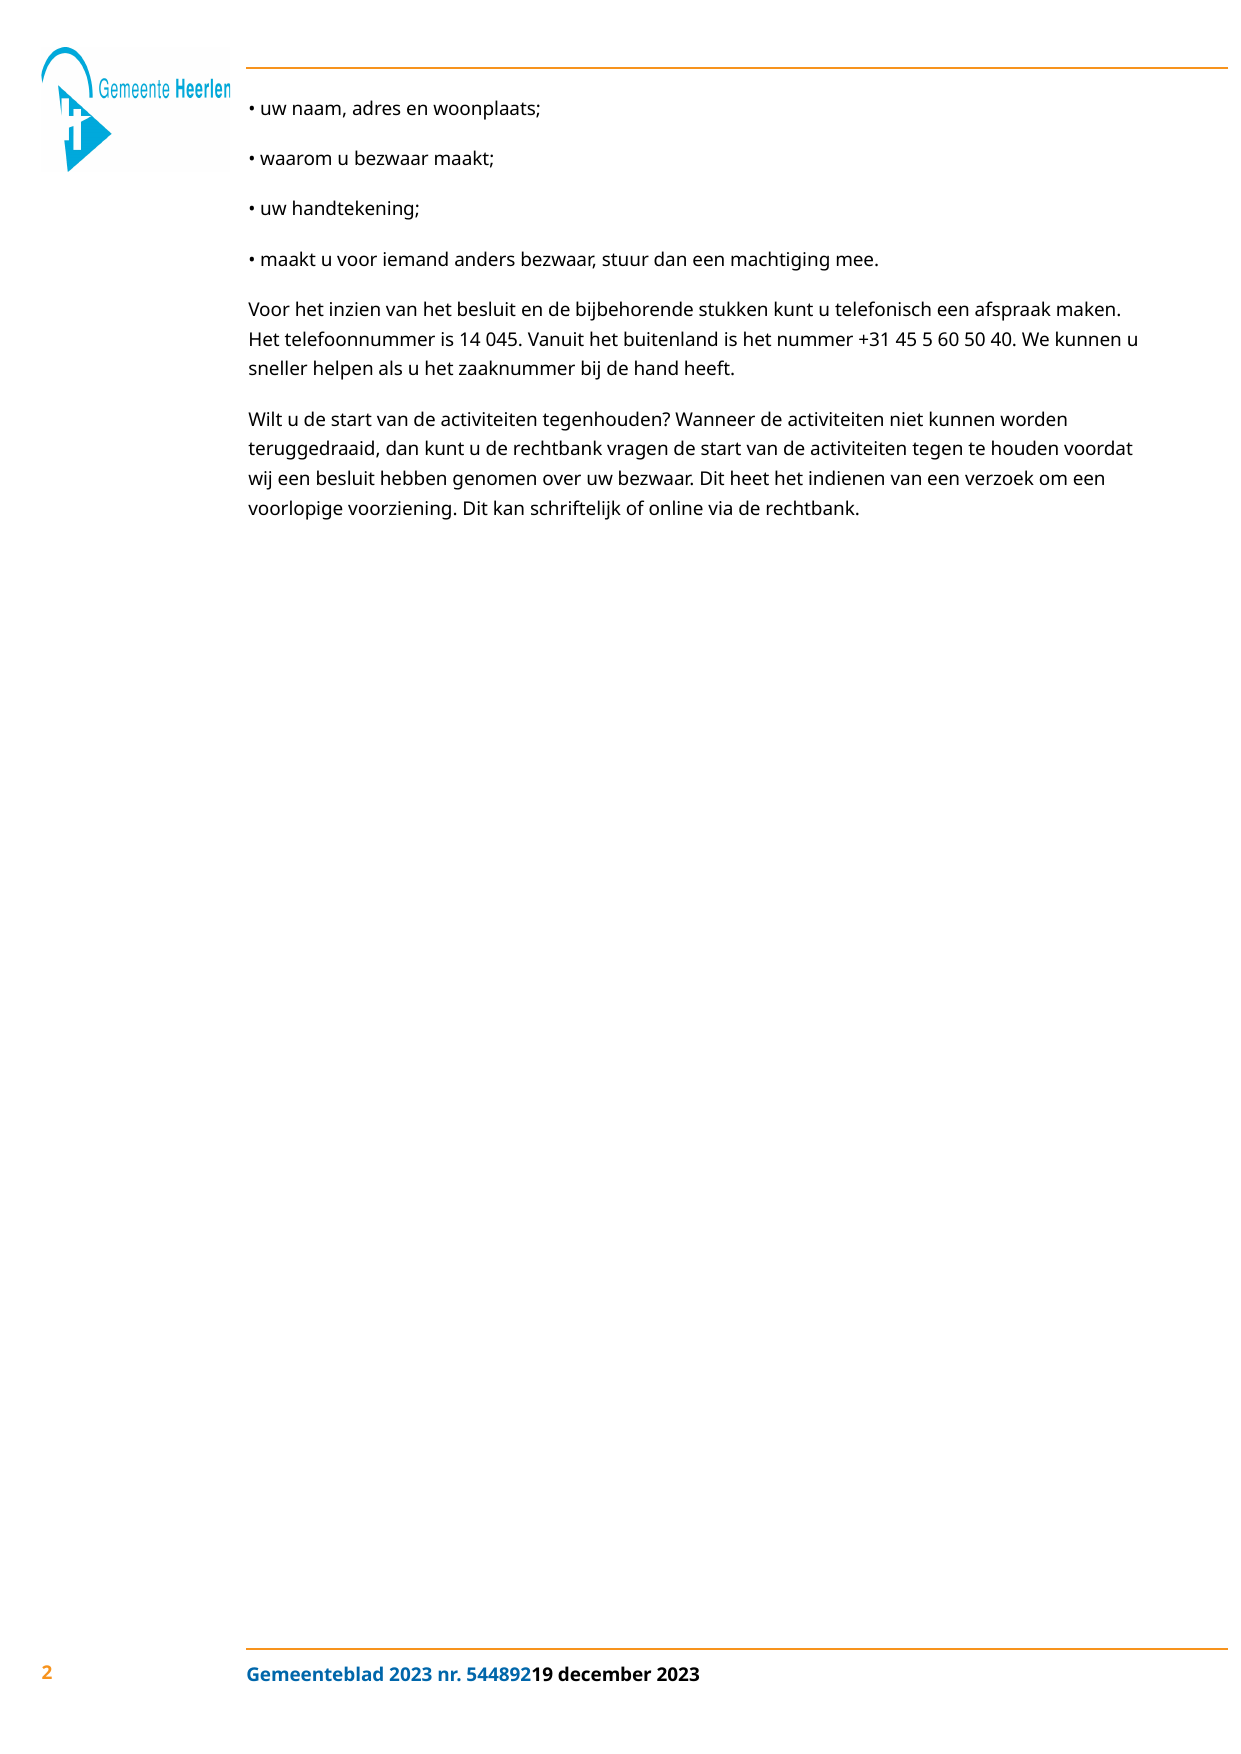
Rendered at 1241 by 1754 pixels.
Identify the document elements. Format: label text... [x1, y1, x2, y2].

picture [41, 47, 231, 172]
text • uw naam, adres en woonplaats; [248, 95, 1152, 121]
text Voor het inzien van het besluit en de bijbehorende stukken kunt u telefonisch een afspraak maken. Het telefoonnummer is 14 045. Vanuit het buitenland is het nummer +31 45 5 60 50 40. We kunnen u sneller helpen als u het zaaknummer bij de hand heeft. [248, 296, 1152, 381]
text Wilt u de start van de activiteiten tegenhouden? Wanneer de activiteiten niet kunnen worden teruggedraaid, dan kunt u de rechtbank vragen de start van de activiteiten tegen te houden voordat wij een besluit hebben genomen over uw bezwaar. Dit heet het indienen van een verzoek om een voorlopige voorziening. Dit kan schriftelijk of online via de rechtbank. [248, 406, 1152, 521]
text • uw handtekening; [248, 196, 1152, 221]
text • waarom u bezwaar maakt; [248, 145, 1152, 171]
picture [41, 47, 59, 70]
text • maakt u voor iemand anders bezwaar, stuur dan een machtiging mee. [248, 246, 1152, 272]
